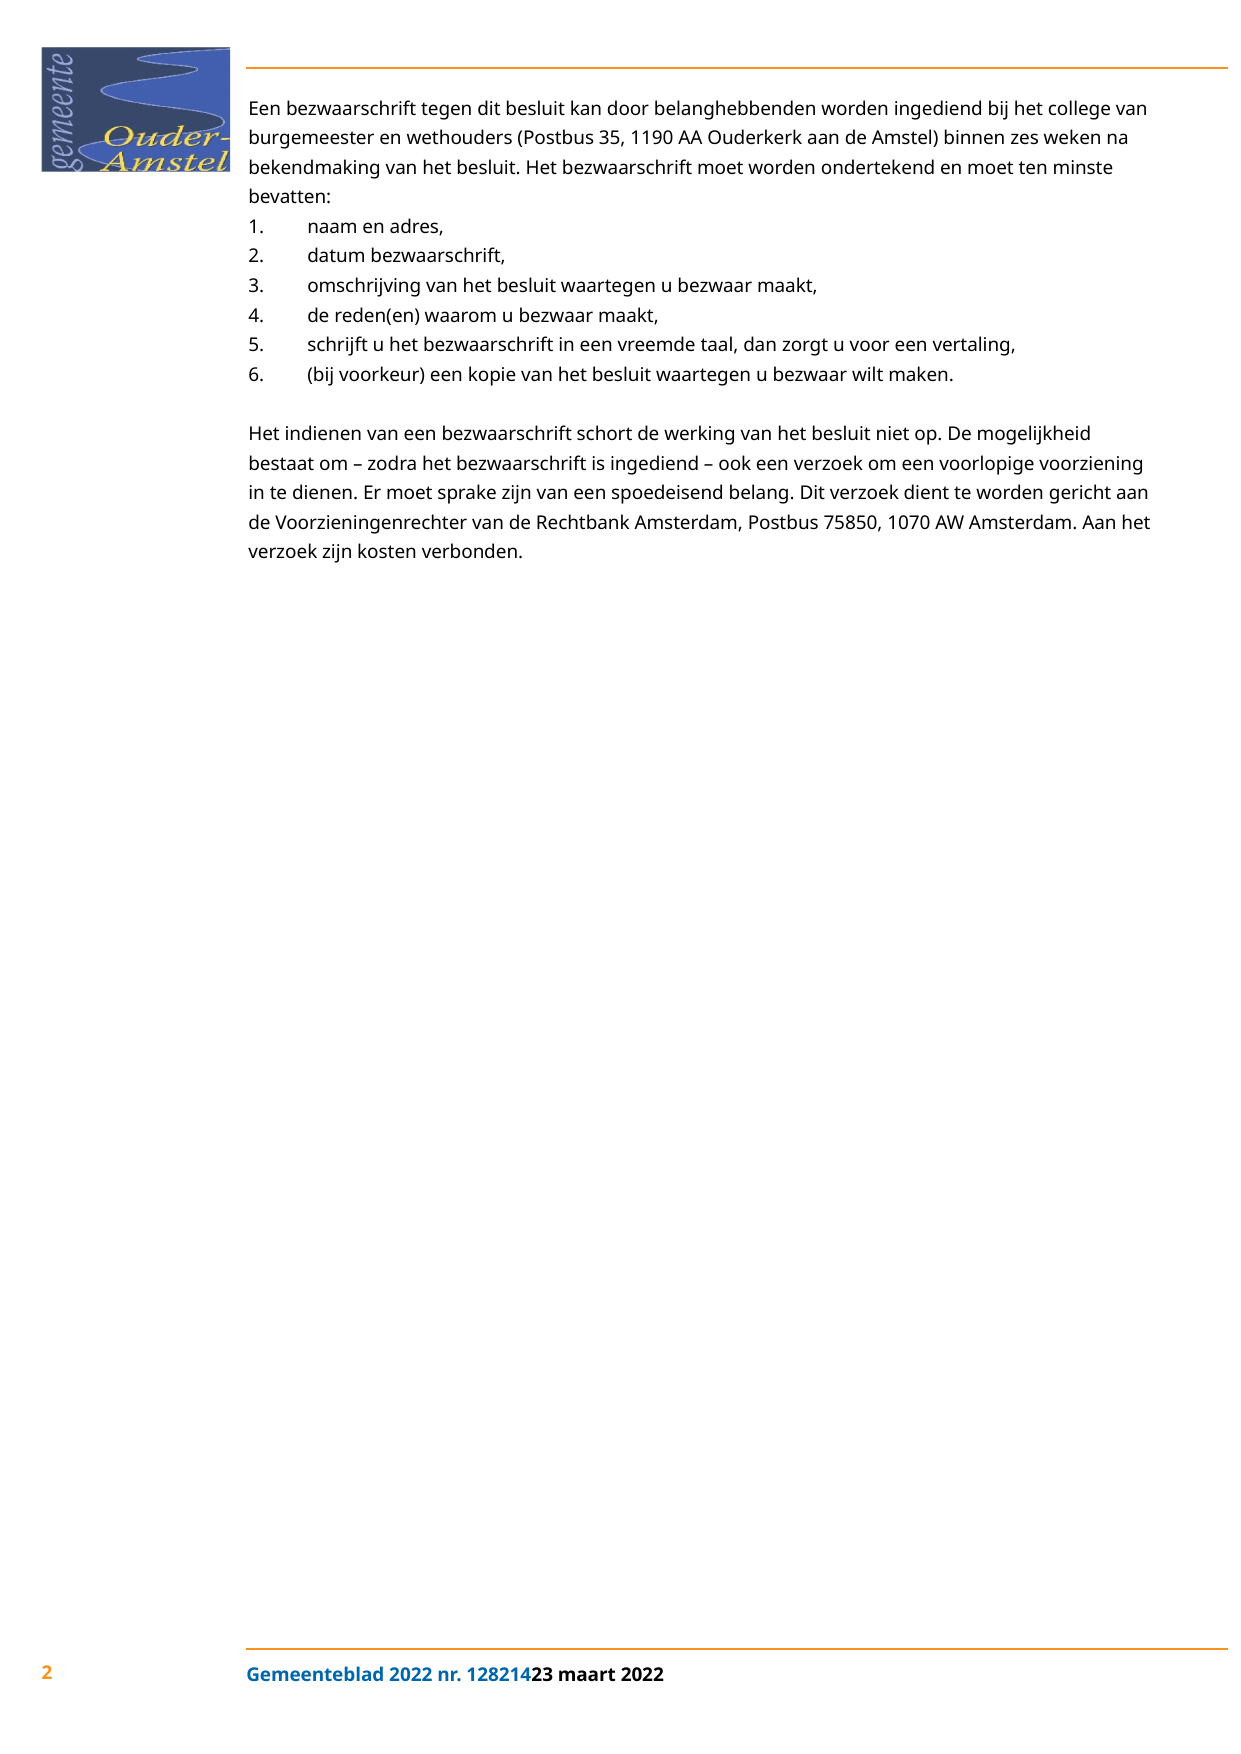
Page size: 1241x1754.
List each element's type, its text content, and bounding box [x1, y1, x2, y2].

text Een bezwaarschrift tegen dit besluit kan door belanghebbenden worden ingediend bij het college van burgemeester en wethouders (Postbus 35, 1190 AA Ouderkerk aan de Amstel) binnen zes weken na bekendmaking van het besluit. Het bezwaarschrift moet worden ondertekend en moet ten minste bevatten: [248, 95, 1152, 209]
list datum bezwaarschrift, [248, 243, 1152, 268]
text Het indienen van een bezwaarschrift schort de werking van het besluit niet op. De mogelijkheid bestaat om – zodra het bezwaarschrift is ingediend – ook een verzoek om een voorlopige voorziening in te dienen. Er moet sprake zijn van een spoedeisend belang. Dit verzoek dient te worden gericht aan de Voorzieningenrechter van de Rechtbank Amsterdam, Postbus 75850, 1070 AW Amsterdam. Aan het verzoek zijn kosten verbonden. [248, 420, 1152, 564]
list de reden(en) waarom u bezwaar maakt, [248, 302, 1152, 328]
list schrijft u het bezwaarschrift in een vreemde taal, dan zorgt u voor een vertaling, [248, 331, 1152, 357]
list (bij voorkeur) een kopie van het besluit waartegen u bezwaar wilt maken. [248, 361, 1152, 387]
list omschrijving van het besluit waartegen u bezwaar maakt, [248, 272, 1152, 298]
picture [41, 47, 231, 172]
list naam en adres, [248, 213, 1152, 239]
